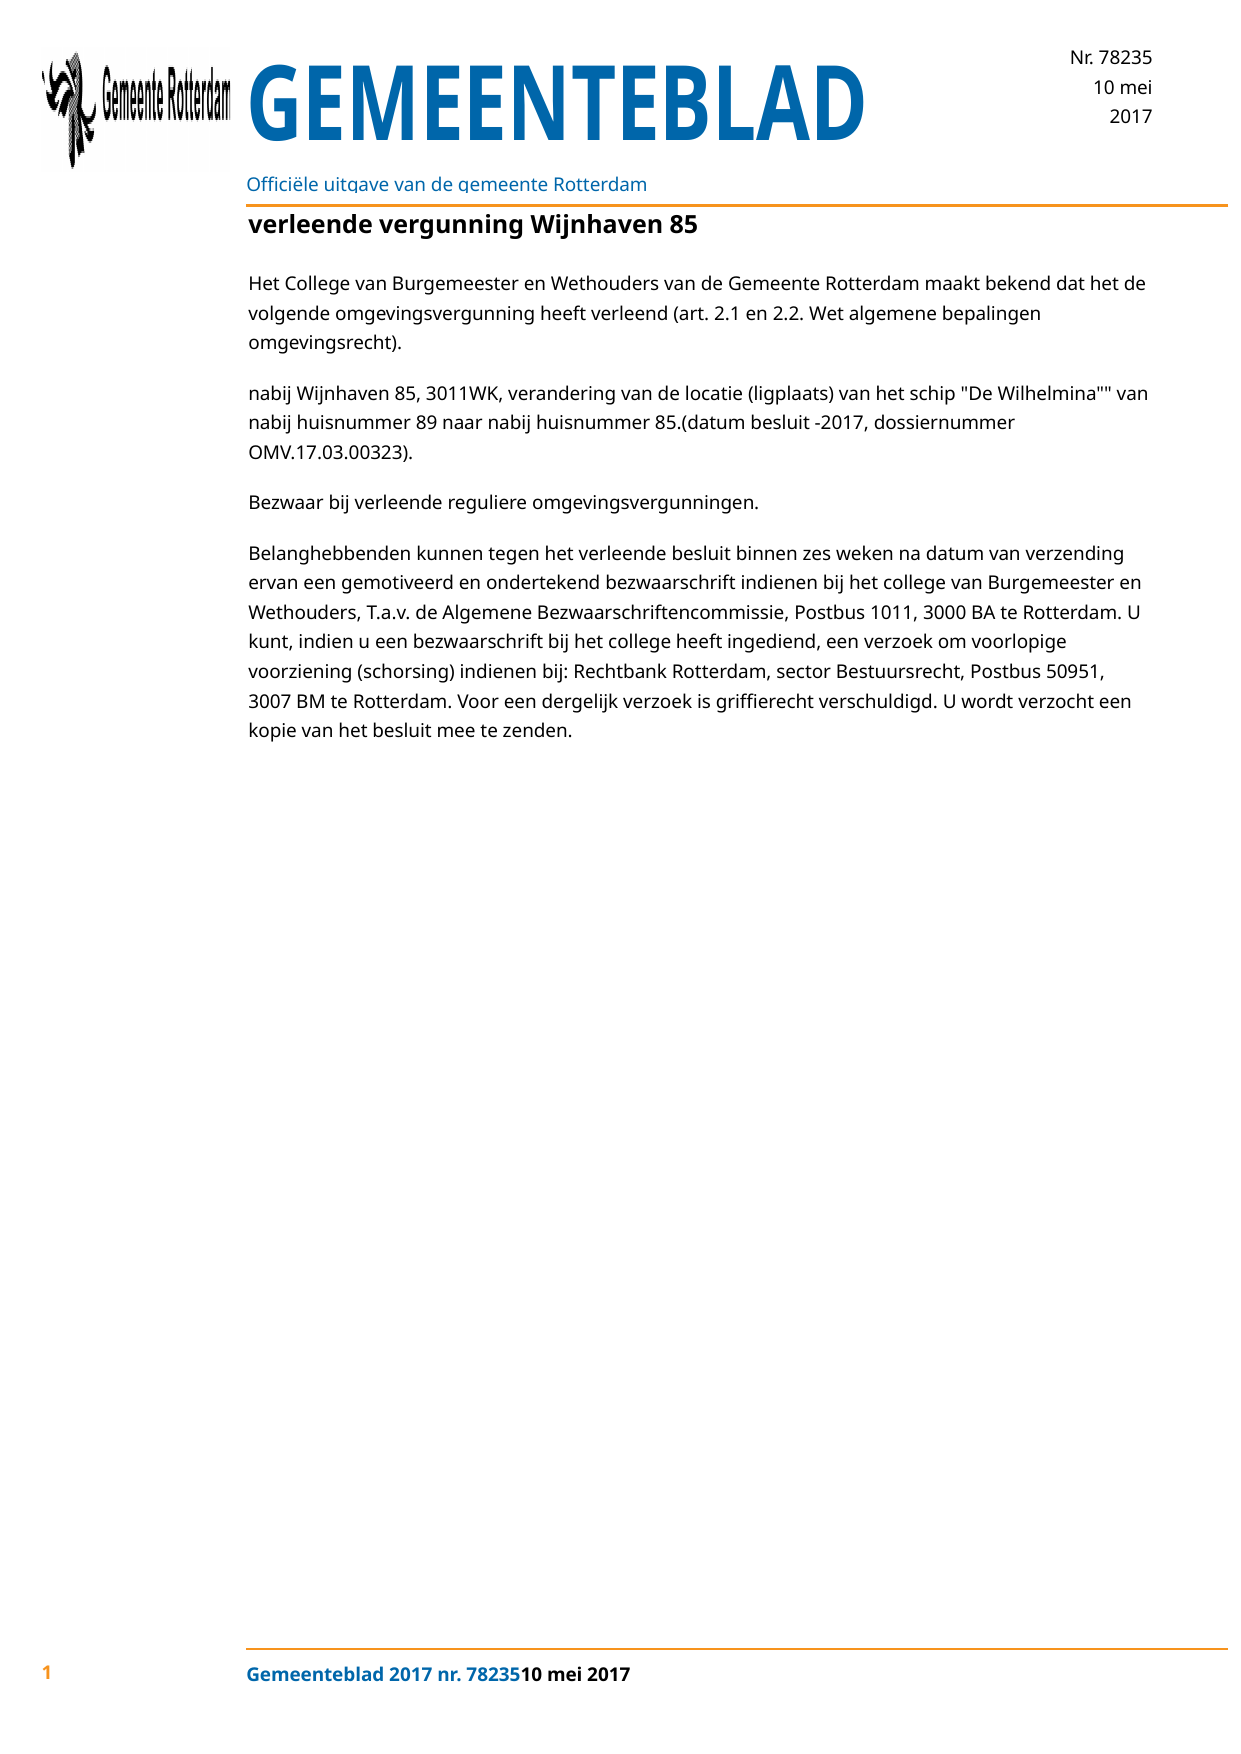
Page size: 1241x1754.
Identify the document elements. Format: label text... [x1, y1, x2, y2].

text nabij Wijnhaven 85, 3011WK, verandering van de locatie (ligplaats) van het schip "De Wilhelmina"" van nabij huisnummer 89 naar nabij huisnummer 85.(datum besluit -2017, dossiernummer OMV.17.03.00323). [248, 380, 1152, 465]
picture [41, 47, 231, 172]
text Bezwaar bij verleende reguliere omgevingsvergunningen. [248, 489, 1152, 515]
text verleende vergunning Wijnhaven 85 [248, 207, 1152, 241]
text Belanghebbenden kunnen tegen het verleende besluit binnen zes weken na datum van verzending ervan een gemotiveerd en ondertekend bezwaarschrift indienen bij het college van Burgemeester en Wethouders, T.a.v. de Algemene Bezwaarschriftencommissie, Postbus 1011, 3000 BA te Rotterdam. U kunt, indien u een bezwaarschrift bij het college heeft ingediend, een verzoek om voorlopige voorziening (schorsing) indienen bij: Rechtbank Rotterdam, sector Bestuursrecht, Postbus 50951, 3007 BM te Rotterdam. Voor een dergelijk verzoek is griffierecht verschuldigd. U wordt verzocht een kopie van het besluit mee te zenden. [248, 540, 1152, 743]
text Het College van Burgemeester en Wethouders van de Gemeente Rotterdam maakt bekend dat het de volgende omgevingsvergunning heeft verleend (art. 2.1 en 2.2. Wet algemene bepalingen omgevingsrecht). [248, 270, 1152, 355]
